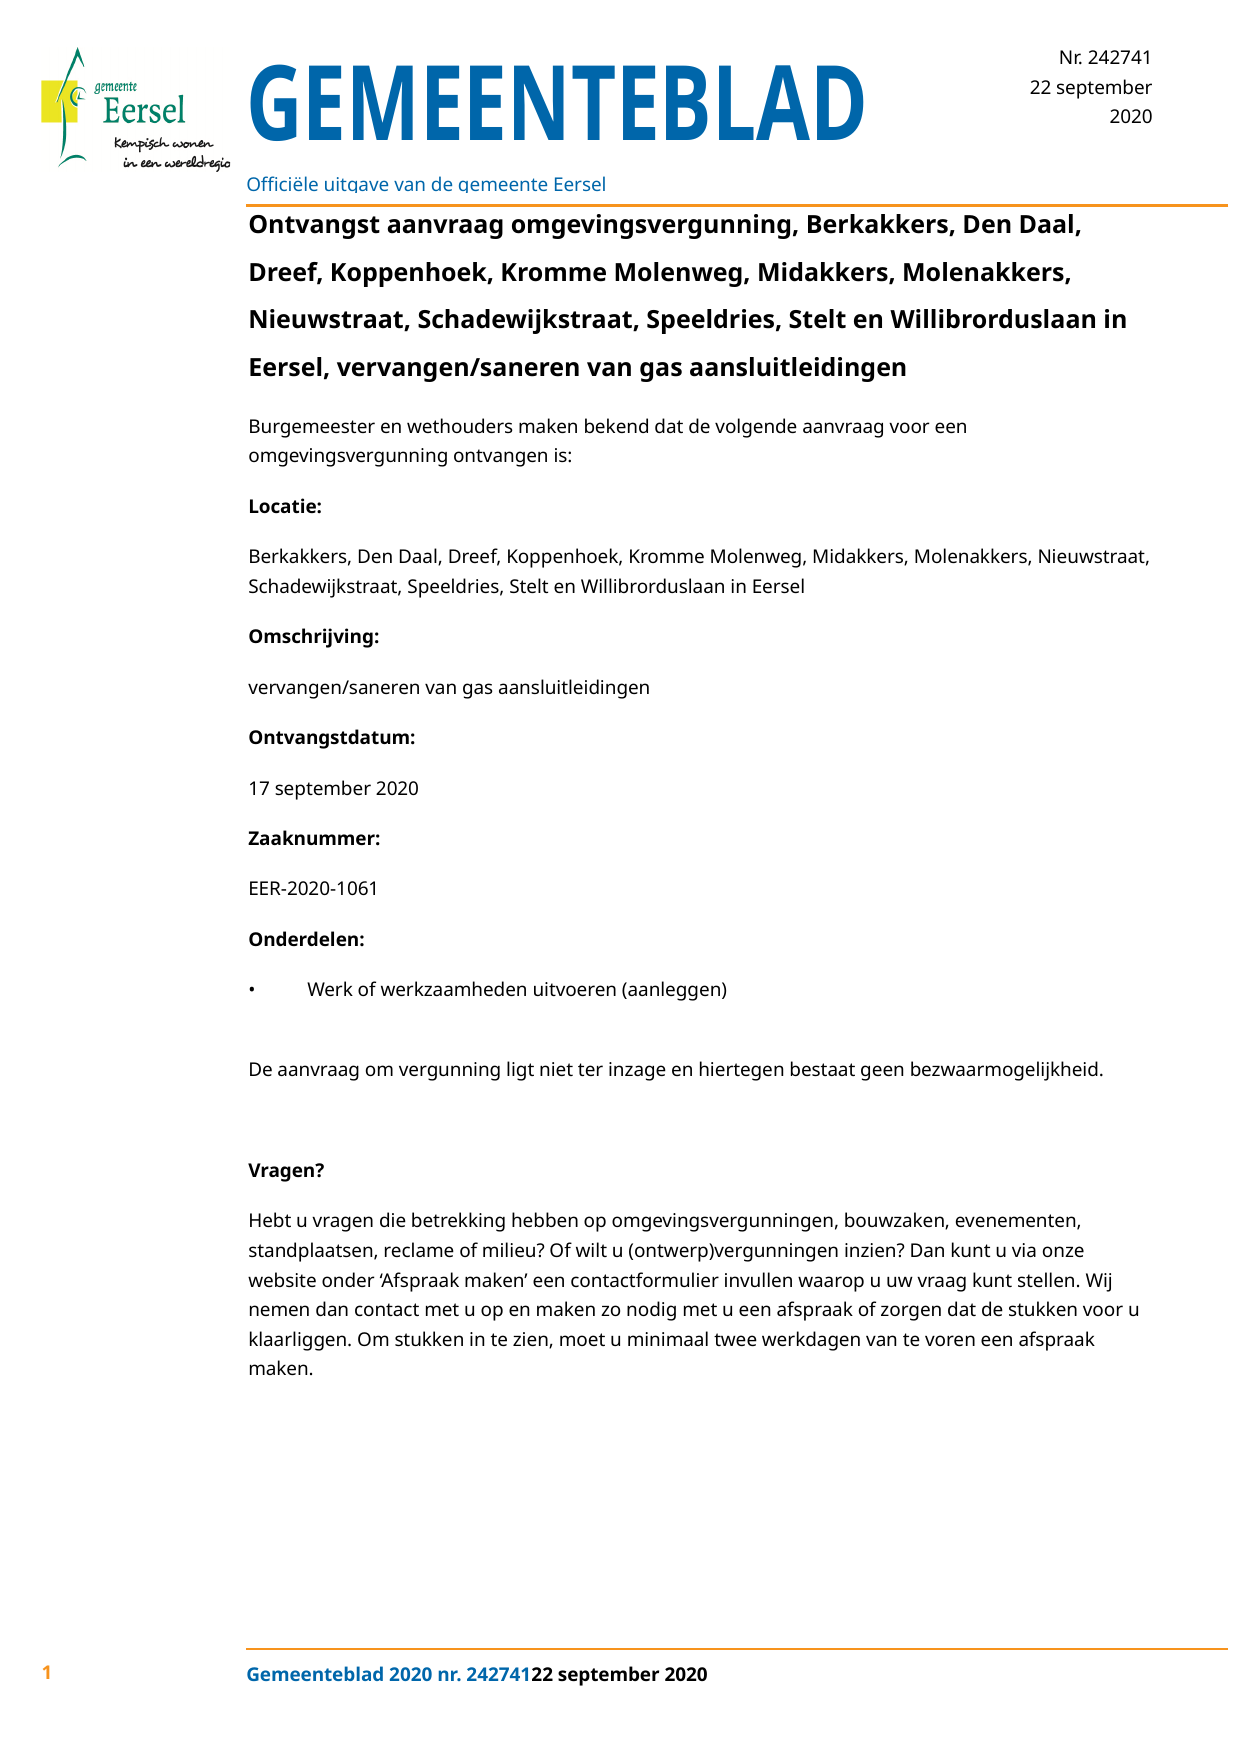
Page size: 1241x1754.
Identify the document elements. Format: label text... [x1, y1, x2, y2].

text Ontvangstdatum: [248, 724, 1152, 750]
text Hebt u vragen die betrekking hebben op omgevingsvergunningen, bouwzaken, evenementen, standplaatsen, reclame of milieu? Of wilt u (ontwerp)vergunningen inzien? Dan kunt u via onze website onder ‘Afspraak maken’ een contactformulier invullen waarop u uw vraag kunt stellen. Wij nemen dan contact met u op en maken zo nodig met u een afspraak of zorgen dat de stukken voor u klaarliggen. Om stukken in te zien, moet u minimaal twee werkdagen van te voren een afspraak maken. [248, 1208, 1152, 1381]
text 17 september 2020 [248, 775, 1152, 801]
picture [41, 47, 231, 172]
text Zaaknummer: [248, 825, 1152, 851]
text Berkakkers, Den Daal, Dreef, Koppenhoek, Kromme Molenweg, Midakkers, Molenakkers, Nieuwstraat, Schadewijkstraat, Speeldries, Stelt en Willibrorduslaan in Eersel [248, 543, 1152, 599]
text Burgemeester en wethouders maken bekend dat de volgende aanvraag voor een omgevingsvergunning ontvangen is: [248, 413, 1152, 468]
text Vragen? [248, 1157, 1152, 1183]
text Omschrijving: [248, 623, 1152, 649]
list Werk of werkzaamheden uitvoeren (aanleggen) [248, 976, 1152, 1002]
text EER-2020-1061 [248, 876, 1152, 901]
text Locatie: [248, 493, 1152, 519]
text Onderdelen: [248, 926, 1152, 952]
text De aanvraag om vergunning ligt niet ter inzage en hiertegen bestaat geen bezwaarmogelijkheid. [248, 1056, 1152, 1082]
text Ontvangst aanvraag omgevingsvergunning, Berkakkers, Den Daal, Dreef, Koppenhoek, Kromme Molenweg, Midakkers, Molenakkers, Nieuwstraat, Schadewijkstraat, Speeldries, Stelt en Willibrorduslaan in Eersel, vervangen/saneren van gas aansluitleidingen [248, 207, 1152, 384]
text vervangen/saneren van gas aansluitleidingen [248, 674, 1152, 700]
